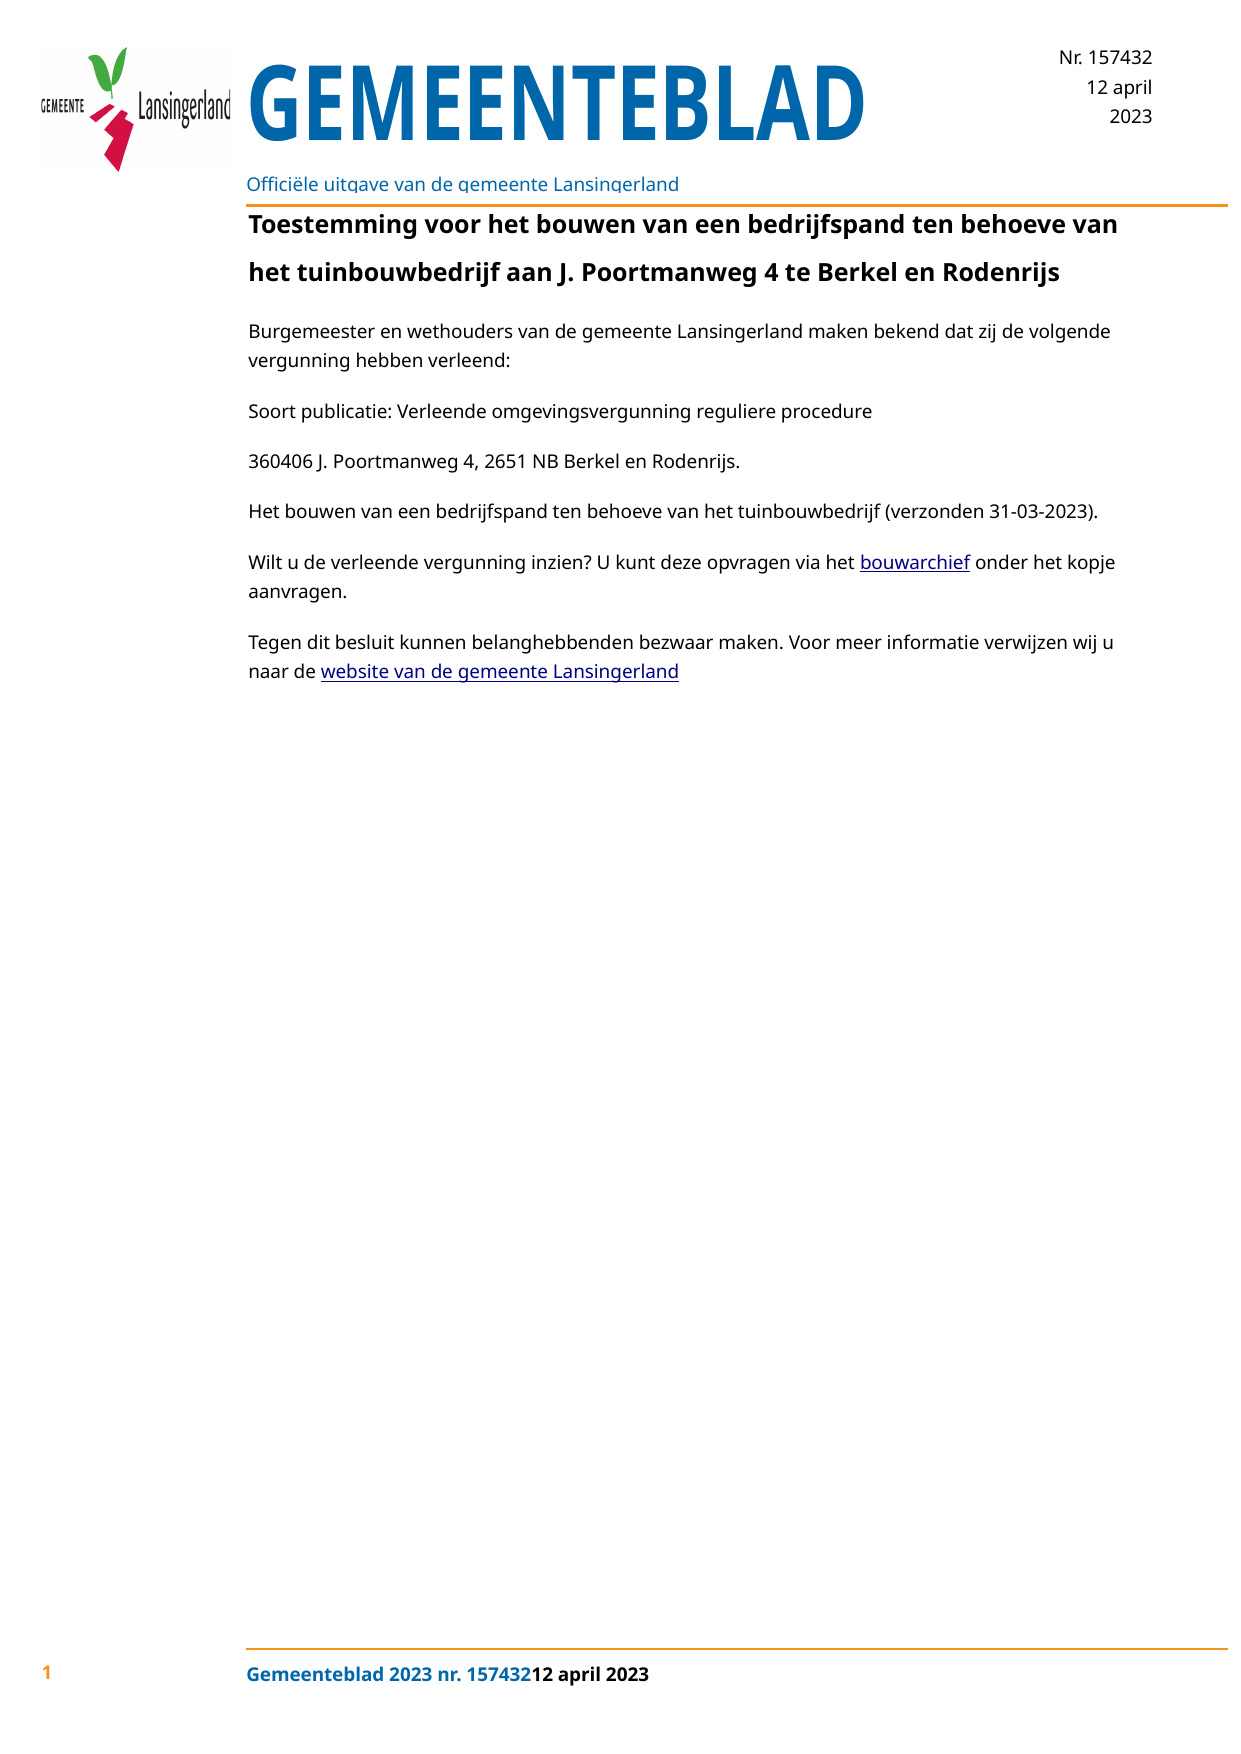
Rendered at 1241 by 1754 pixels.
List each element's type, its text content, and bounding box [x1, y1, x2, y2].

text Tegen dit besluit kunnen belanghebbenden bezwaar maken. Voor meer informatie verwijzen wij u naar de website van de gemeente Lansingerland [248, 629, 1152, 684]
text Wilt u de verleende vergunning inzien? U kunt deze opvragen via het bouwarchief onder het kopje aanvragen. [248, 549, 1152, 604]
text Het bouwen van een bedrijfspand ten behoeve van het tuinbouwbedrijf (verzonden 31-03-2023). [248, 499, 1152, 524]
text Soort publicatie: Verleende omgevingsvergunning reguliere procedure [248, 398, 1152, 424]
picture [41, 47, 231, 172]
text Toestemming voor het bouwen van een bedrijfspand ten behoeve van het tuinbouwbedrijf aan J. Poortmanweg 4 te Berkel en Rodenrijs [248, 207, 1152, 288]
text Burgemeester en wethouders van de gemeente Lansingerland maken bekend dat zij de volgende vergunning hebben verleend: [248, 318, 1152, 373]
text 360406 J. Poortmanweg 4, 2651 NB Berkel en Rodenrijs. [248, 448, 1152, 474]
